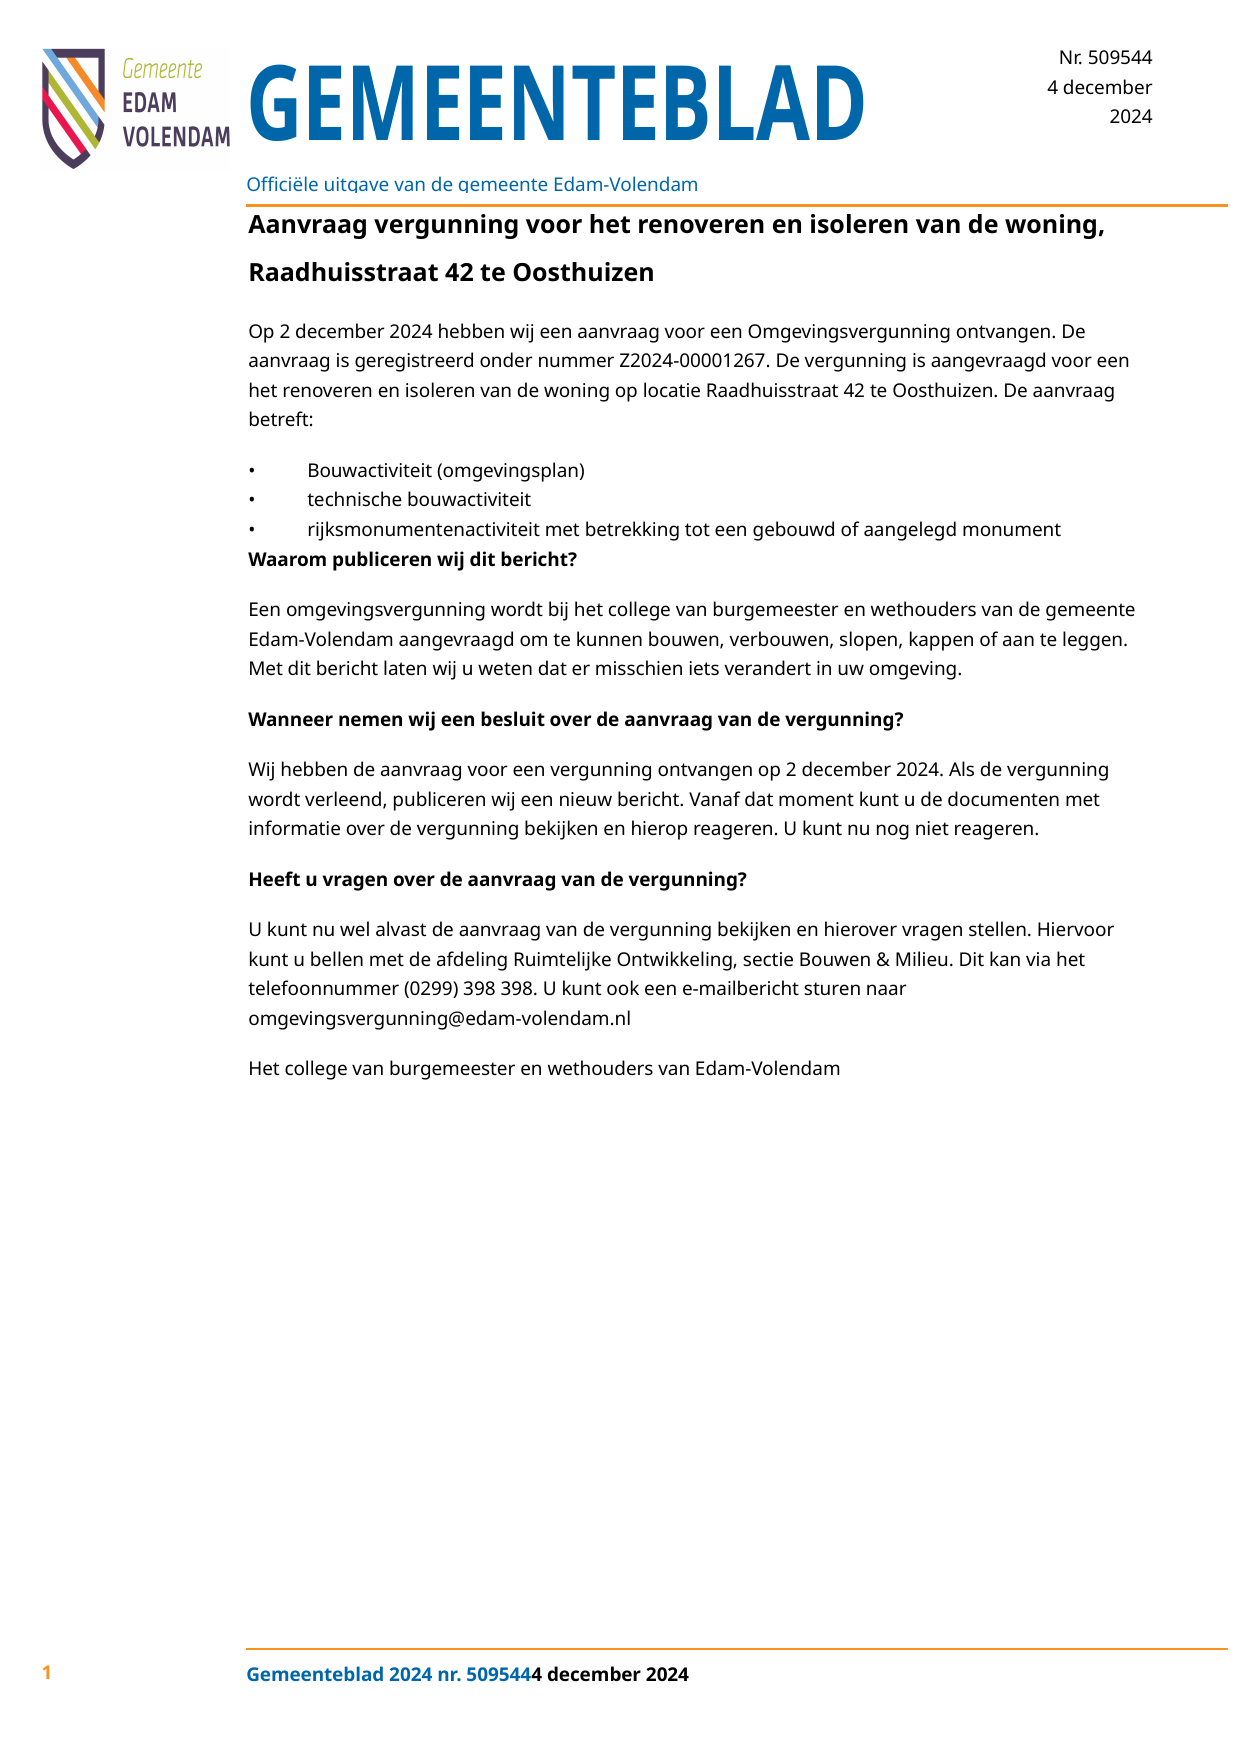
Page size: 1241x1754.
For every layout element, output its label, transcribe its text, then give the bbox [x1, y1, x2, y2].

text Aanvraag vergunning voor het renoveren en isoleren van de woning, Raadhuisstraat 42 te Oosthuizen [248, 207, 1152, 288]
list rijksmonumentenactiviteit met betrekking tot een gebouwd of aangelegd monument [248, 516, 1152, 542]
list Bouwactiviteit (omgevingsplan) [248, 457, 1152, 483]
text Het college van burgemeester en wethouders van Edam-Volendam [248, 1055, 1152, 1081]
text Heeft u vragen over de aanvraag van de vergunning? [248, 866, 1152, 892]
text Op 2 december 2024 hebben wij een aanvraag voor een Omgevingsvergunning ontvangen. De aanvraag is geregistreerd onder nummer Z2024-00001267. De vergunning is aangevraagd voor een het renoveren en isoleren van de woning op locatie Raadhuisstraat 42 te Oosthuizen. De aanvraag betreft: [248, 318, 1152, 432]
text Wanneer nemen wij een besluit over de aanvraag van de vergunning? [248, 706, 1152, 732]
text Wij hebben de aanvraag voor een vergunning ontvangen op 2 december 2024. Als de vergunning wordt verleend, publiceren wij een nieuw bericht. Vanaf dat moment kunt u de documenten met informatie over de vergunning bekijken en hierop reageren. U kunt nu nog niet reageren. [248, 756, 1152, 841]
list technische bouwactiviteit [248, 487, 1152, 512]
text U kunt nu wel alvast de aanvraag van de vergunning bekijken en hierover vragen stellen. Hiervoor kunt u bellen met de afdeling Ruimtelijke Ontwikkeling, sectie Bouwen & Milieu. Dit kan via het telefoonnummer (0299) 398 398. U kunt ook een e-mailbericht sturen naar omgevingsvergunning@edam-volendam.nl [248, 916, 1152, 1031]
text Een omgevingsvergunning wordt bij het college van burgemeester en wethouders van de gemeente Edam-Volendam aangevraagd om te kunnen bouwen, verbouwen, slopen, kappen of aan te leggen. Met dit bericht laten wij u weten dat er misschien iets verandert in uw omgeving. [248, 596, 1152, 681]
picture [41, 47, 231, 172]
text Waarom publiceren wij dit bericht? [248, 546, 1152, 572]
